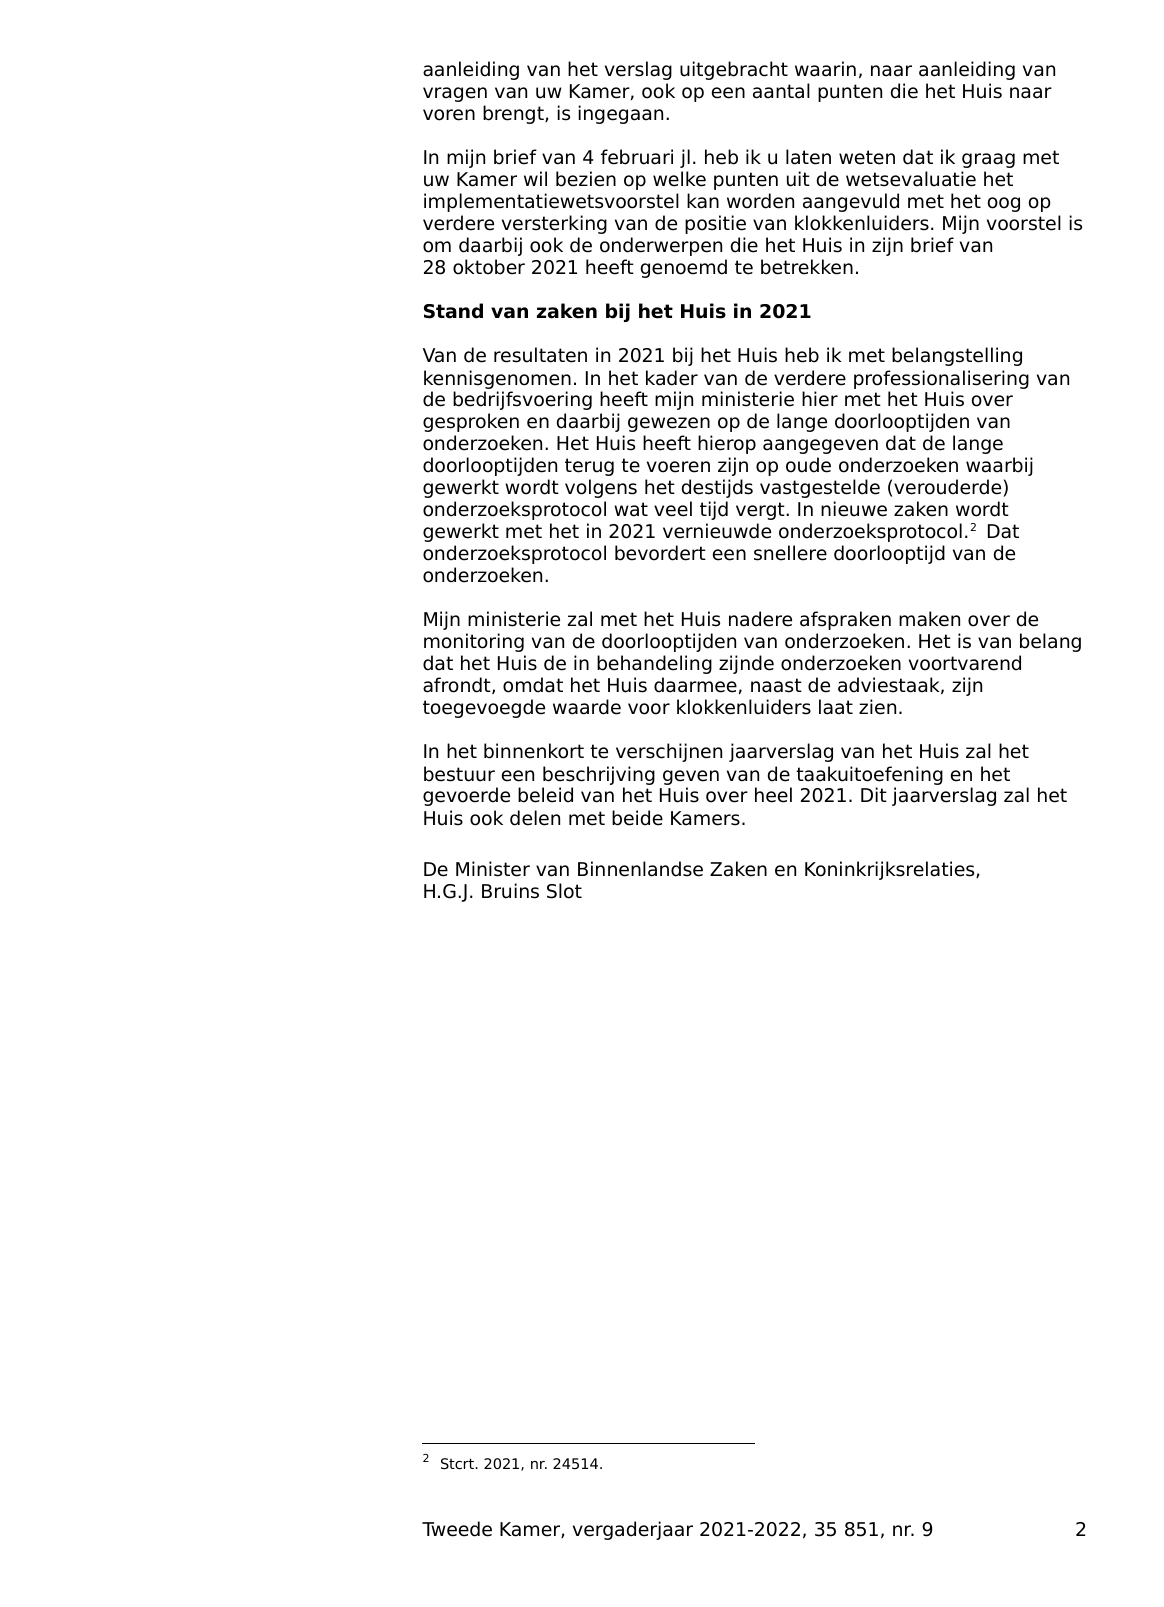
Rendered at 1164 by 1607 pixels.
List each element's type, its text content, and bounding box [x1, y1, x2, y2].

text Van de resultaten in 2021 bij het Huis heb ik met belangstelling kennisgenomen. In het kader van de verdere professionalisering van de bedrijfsvoering heeft mijn ministerie hier met het Huis over gesproken en daarbij gewezen op de lange doorlooptijden van onderzoeken. Het Huis heeft hierop aangegeven dat de lange doorlooptijden terug te voeren zijn op oude onderzoeken waarbij gewerkt wordt volgens het destijds vastgestelde (verouderde) onderzoeksprotocol wat veel tijd vergt. In nieuwe zaken wordt gewerkt met het in 2021 vernieuwde onderzoeksprotocol. Dat onderzoeksprotocol bevordert een snellere doorlooptijd van de onderzoeken. [422, 345, 1087, 587]
text Mijn ministerie zal met het Huis nadere afspraken maken over de monitoring van de doorlooptijden van onderzoeken. Het is van belang dat het Huis de in behandeling zijnde onderzoeken voortvarend afrondt, omdat het Huis daarmee, naast de adviestaak, zijn toegevoegde waarde voor klokkenluiders laat zien. [422, 609, 1087, 719]
subtitle Stand van zaken bij het Huis in 2021 [422, 301, 1087, 323]
text In mijn brief van 4 februari jl. heb ik u laten weten dat ik graag met uw Kamer wil bezien op welke punten uit de wetsevaluatie het implementatiewetsvoorstel kan worden aangevuld met het oog op verdere versterking van de positie van klokkenluiders. Mijn voorstel is om daarbij ook de onderwerpen die het Huis in zijn brief van 28 oktober 2021 heeft genoemd te betrekken. [422, 147, 1087, 279]
text De Minister van Binnenlandse Zaken en Koninkrijksrelaties, H.G.J. Bruins Slot [422, 859, 1087, 903]
text Stcrt. 2021, nr. 24514. [422, 1452, 1087, 1474]
text aanleiding van het verslag uitgebracht waarin, naar aanleiding van vragen van uw Kamer, ook op een aantal punten die het Huis naar voren brengt, is ingegaan. [422, 59, 1087, 125]
text In het binnenkort te verschijnen jaarverslag van het Huis zal het bestuur een beschrijving geven van de taakuitoefening en het gevoerde beleid van het Huis over heel 2021. Dit jaarverslag zal het Huis ook delen met beide Kamers. [422, 741, 1087, 829]
